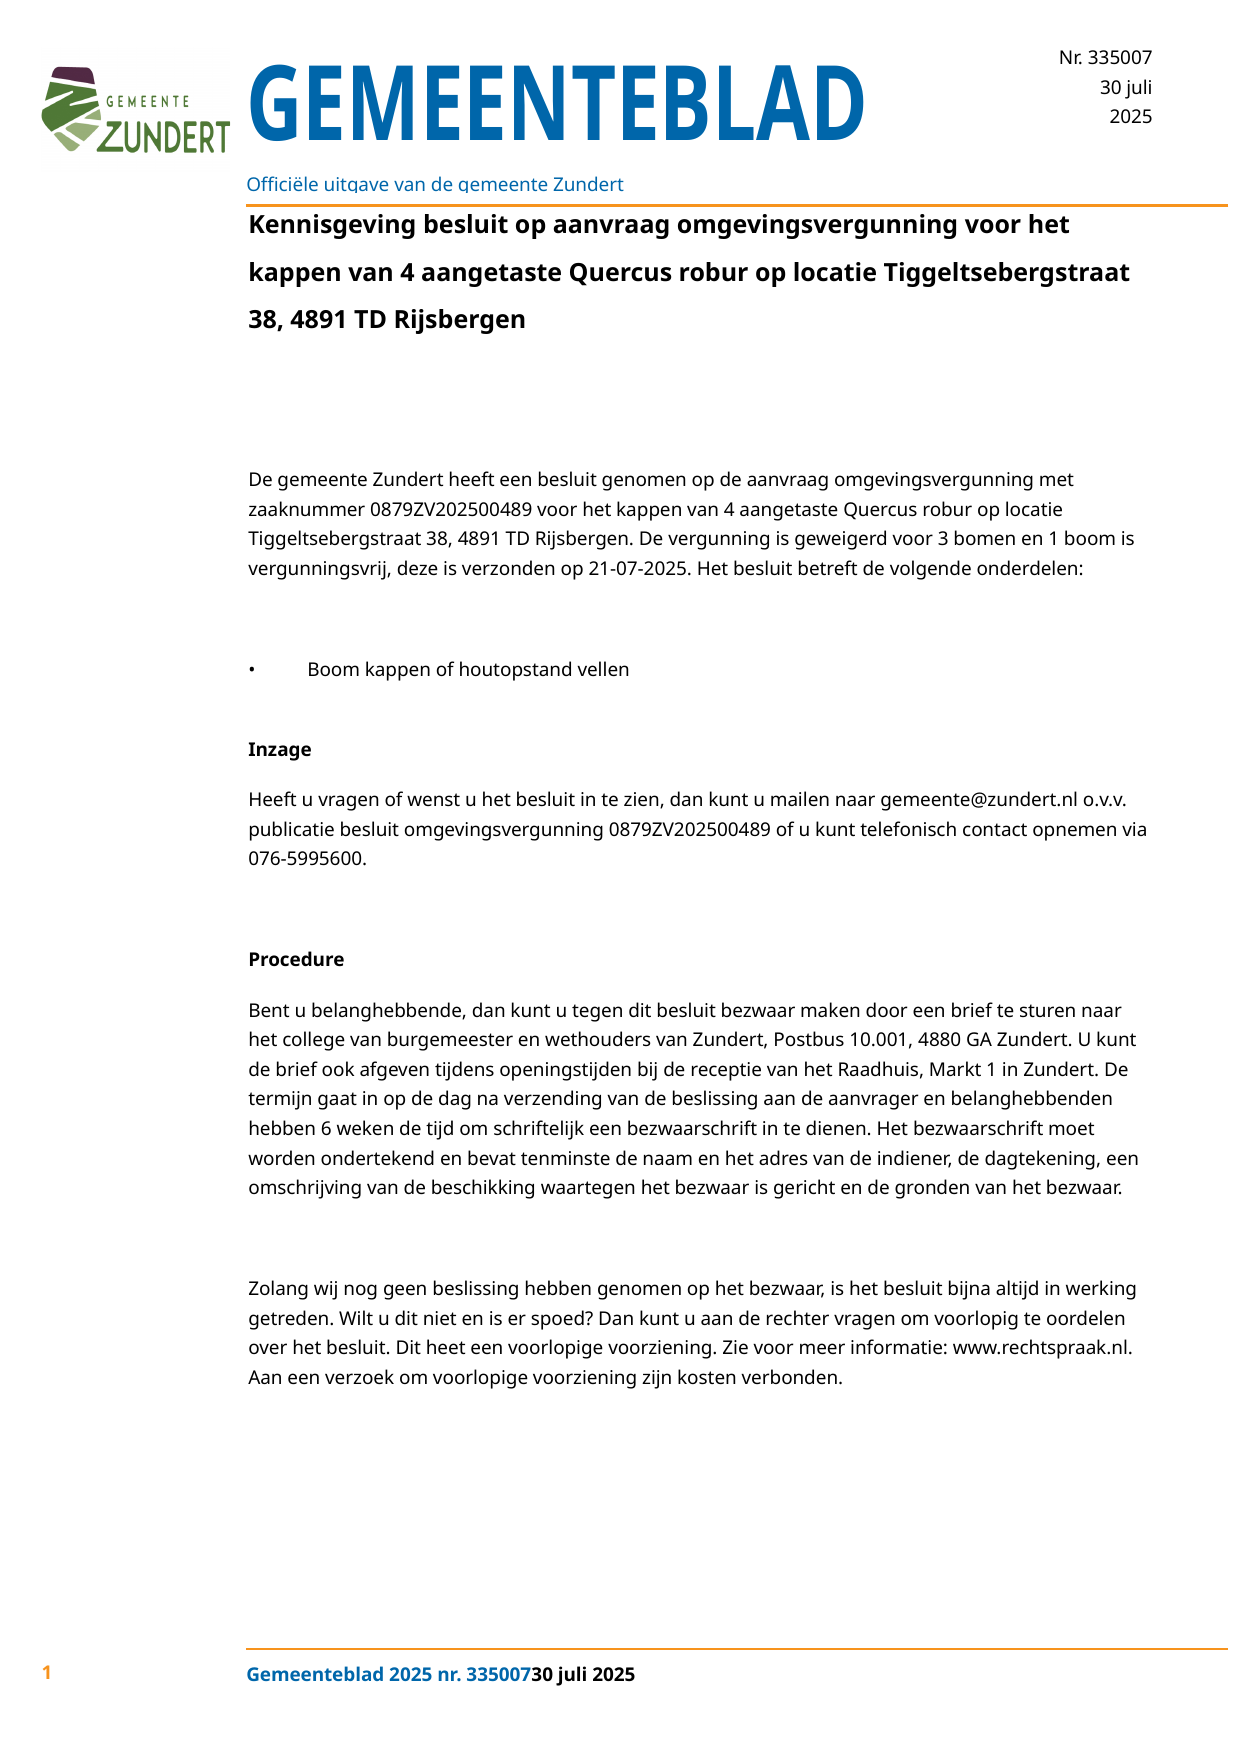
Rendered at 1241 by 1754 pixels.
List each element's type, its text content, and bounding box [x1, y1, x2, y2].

text Bent u belanghebbende, dan kunt u tegen dit besluit bezwaar maken door een brief te sturen naar het college van burgemeester en wethouders van Zundert, Postbus 10.001, 4880 GA Zundert. U kunt de brief ook afgeven tijdens openingstijden bij de receptie van het Raadhuis, Markt 1 in Zundert. De termijn gaat in op de dag na verzending van de beslissing aan de aanvrager en belanghebbenden hebben 6 weken de tijd om schriftelijk een bezwaarschrift in te dienen. Het bezwaarschrift moet worden ondertekend en bevat tenminste de naam en het adres van de indiener, de dagtekening, een omschrijving van de beschikking waartegen het bezwaar is gericht en de gronden van het bezwaar. [248, 997, 1152, 1200]
list Boom kappen of houtopstand vellen [248, 656, 1152, 682]
text Zolang wij nog geen beslissing hebben genomen op het bezwaar, is het besluit bijna altijd in werking getreden. Wilt u dit niet en is er spoed? Dan kunt u aan de rechter vragen om voorlopig te oordelen over het besluit. Dit heet een voorlopige voorziening. Zie voor meer informatie: www.rechtspraak.nl. Aan een verzoek om voorlopige voorziening zijn kosten verbonden. [248, 1275, 1152, 1389]
text De gemeente Zundert heeft een besluit genomen op de aanvraag omgevingsvergunning met zaaknummer 0879ZV202500489 voor het kappen van 4 aangetaste Quercus robur op locatie Tiggeltsebergstraat 38, 4891 TD Rijsbergen. De vergunning is geweigerd voor 3 bomen en 1 boom is vergunningsvrij, deze is verzonden op 21-07-2025. Het besluit betreft de volgende onderdelen: [248, 466, 1152, 581]
text Procedure [248, 946, 1152, 972]
text Kennisgeving besluit op aanvraag omgevingsvergunning voor het kappen van 4 aangetaste Quercus robur op locatie Tiggeltsebergstraat 38, 4891 TD Rijsbergen [248, 207, 1152, 336]
text Heeft u vragen of wenst u het besluit in te zien, dan kunt u mailen naar gemeente@zundert.nl o.v.v. publicatie besluit omgevingsvergunning 0879ZV202500489 of u kunt telefonisch contact opnemen via 076-5995600. [248, 786, 1152, 871]
picture [41, 47, 231, 172]
text Inzage [248, 736, 1152, 762]
